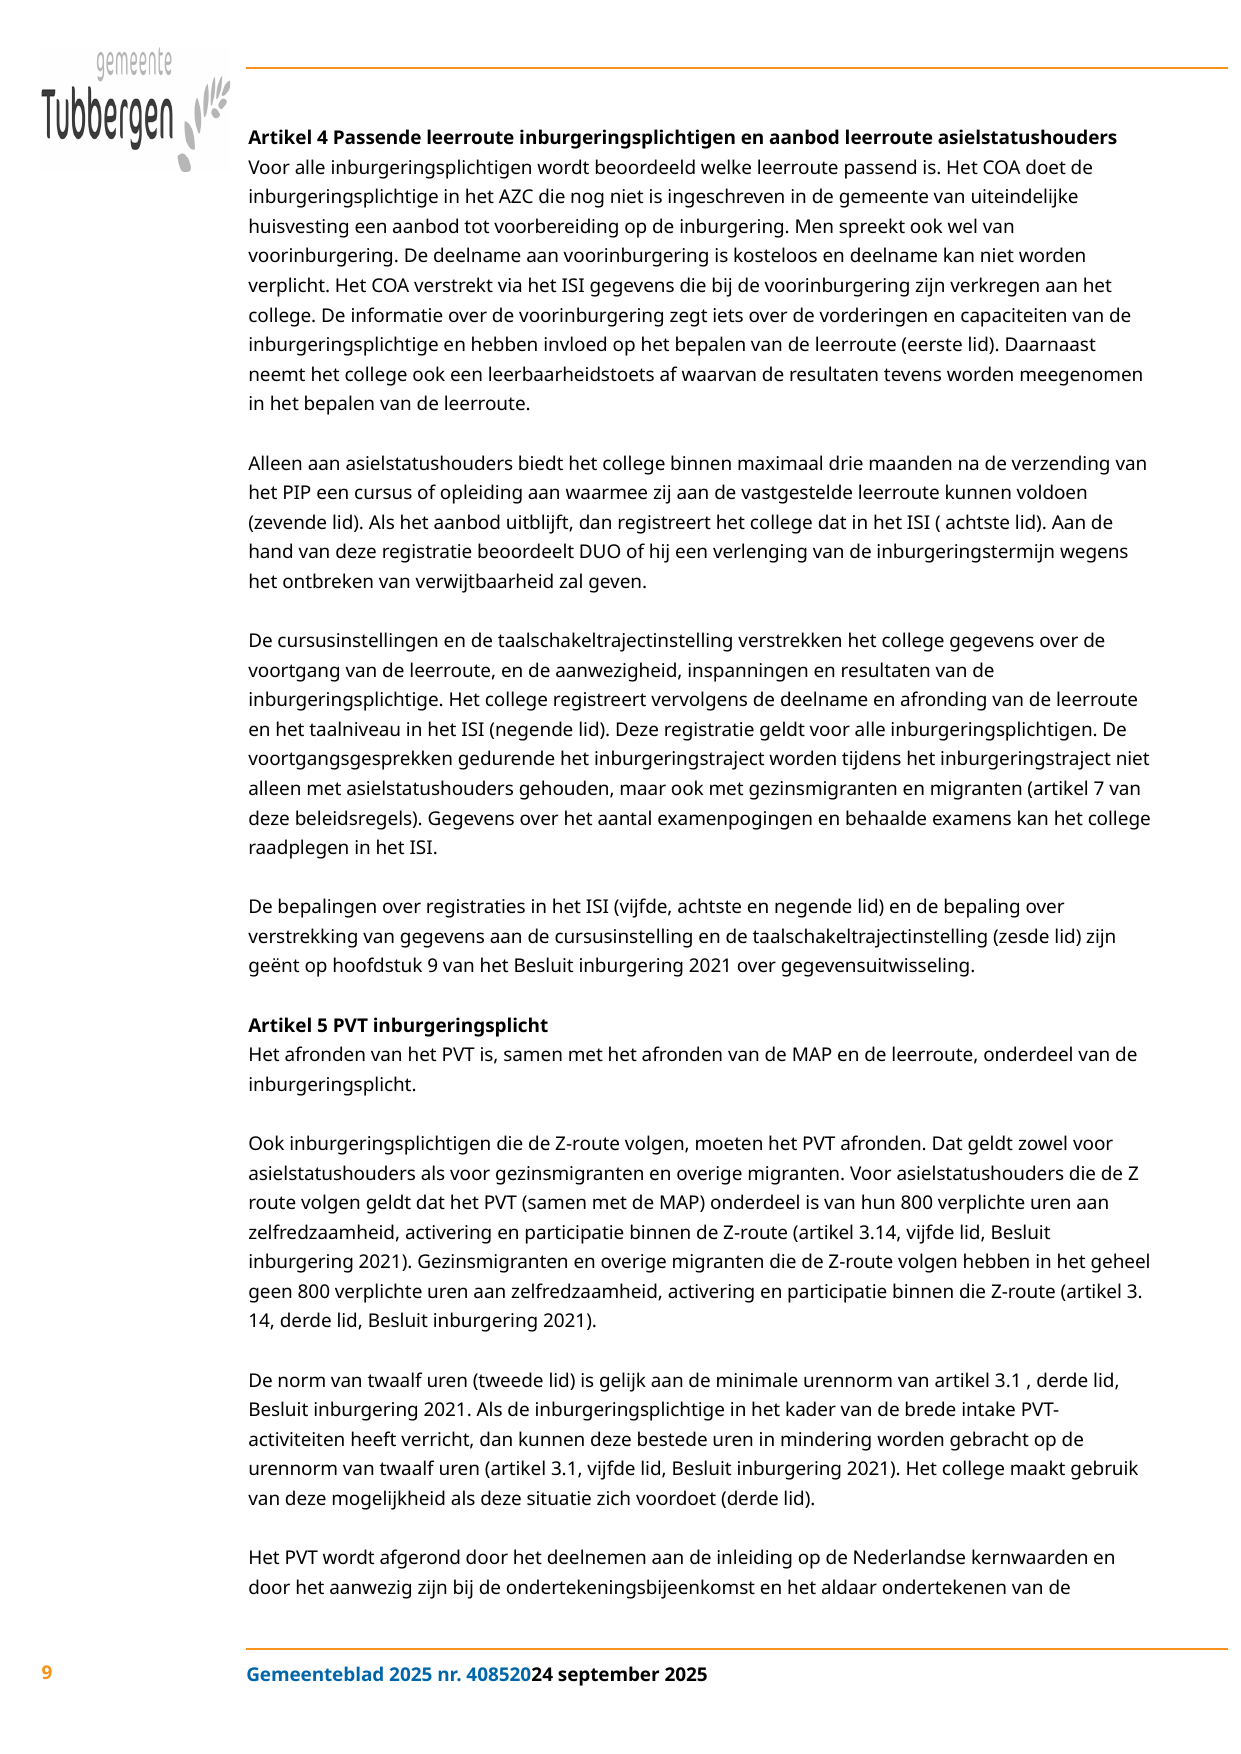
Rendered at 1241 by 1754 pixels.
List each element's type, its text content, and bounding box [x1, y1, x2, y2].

text Artikel 4 Passende leerroute inburgeringsplichtigen en aanbod leerroute asielstatushouders [248, 124, 1152, 150]
picture [41, 47, 231, 172]
text De cursusinstellingen en de taalschakeltrajectinstelling verstrekken het college gegevens over de voortgang van de leerroute, en de aanwezigheid, inspanningen en resultaten van de inburgeringsplichtige. Het college registreert vervolgens de deelname en afronding van de leerroute en het taalniveau in het ISI (negende lid). Deze registratie geldt voor alle inburgeringsplichtigen. De voortgangsgesprekken gedurende het inburgeringstraject worden tijdens het inburgeringstraject niet alleen met asielstatushouders gehouden, maar ook met gezinsmigranten en migranten (artikel 7 van deze beleidsregels). Gegevens over het aantal examenpogingen en behaalde examens kan het college raadplegen in het ISI. [248, 627, 1152, 860]
text De bepalingen over registraties in het ISI (vijfde, achtste en negende lid) en de bepaling over verstrekking van gegevens aan de cursusinstelling en de taalschakeltrajectinstelling (zesde lid) zijn geënt op hoofdstuk 9 van het Besluit inburgering 2021 over gegevensuitwisseling. [248, 893, 1152, 978]
text Ook inburgeringsplichtigen die de Z-route volgen, moeten het PVT afronden. Dat geldt zowel voor asielstatushouders als voor gezinsmigranten en overige migranten. Voor asielstatushouders die de Z route volgen geldt dat het PVT (samen met de MAP) onderdeel is van hun 800 verplichte uren aan zelfredzaamheid, activering en participatie binnen de Z-route (artikel 3.14, vijfde lid, Besluit inburgering 2021). Gezinsmigranten en overige migranten die de Z-route volgen hebben in het geheel geen 800 verplichte uren aan zelfredzaamheid, activering en participatie binnen die Z-route (artikel 3. 14, derde lid, Besluit inburgering 2021). [248, 1130, 1152, 1333]
text Het PVT wordt afgerond door het deelnemen aan de inleiding op de Nederlandse kernwaarden en door het aanwezig zijn bij de ondertekeningsbijeenkomst en het aldaar ondertekenen van de [248, 1544, 1152, 1600]
text De norm van twaalf uren (tweede lid) is gelijk aan de minimale urennorm van artikel 3.1 , derde lid, Besluit inburgering 2021. Als de inburgeringsplichtige in het kader van de brede intake PVT-activiteiten heeft verricht, dan kunnen deze bestede uren in mindering worden gebracht op de urennorm van twaalf uren (artikel 3.1, vijfde lid, Besluit inburgering 2021). Het college maakt gebruik van deze mogelijkheid als deze situatie zich voordoet (derde lid). [248, 1367, 1152, 1511]
text Alleen aan asielstatushouders biedt het college binnen maximaal drie maanden na de verzending van het PIP een cursus of opleiding aan waarmee zij aan de vastgestelde leerroute kunnen voldoen (zevende lid). Als het aanbod uitblijft, dan registreert het college dat in het ISI ( achtste lid). Aan de hand van deze registratie beoordeelt DUO of hij een verlenging van de inburgeringstermijn wegens het ontbreken van verwijtbaarheid zal geven. [248, 450, 1152, 594]
text Het afronden van het PVT is, samen met het afronden van de MAP en de leerroute, onderdeel van de inburgeringsplicht. [248, 1041, 1152, 1097]
text Voor alle inburgeringsplichtigen wordt beoordeeld welke leerroute passend is. Het COA doet de inburgeringsplichtige in het AZC die nog niet is ingeschreven in de gemeente van uiteindelijke huisvesting een aanbod tot voorbereiding op de inburgering. Men spreekt ook wel van voorinburgering. De deelname aan voorinburgering is kosteloos en deelname kan niet worden verplicht. Het COA verstrekt via het ISI gegevens die bij de voorinburgering zijn verkregen aan het college. De informatie over de voorinburgering zegt iets over de vorderingen en capaciteiten van de inburgeringsplichtige en hebben invloed op het bepalen van de leerroute (eerste lid). Daarnaast neemt het college ook een leerbaarheidstoets af waarvan de resultaten tevens worden meegenomen in het bepalen van de leerroute. [248, 154, 1152, 416]
text Artikel 5 PVT inburgeringsplicht [248, 1012, 1152, 1038]
